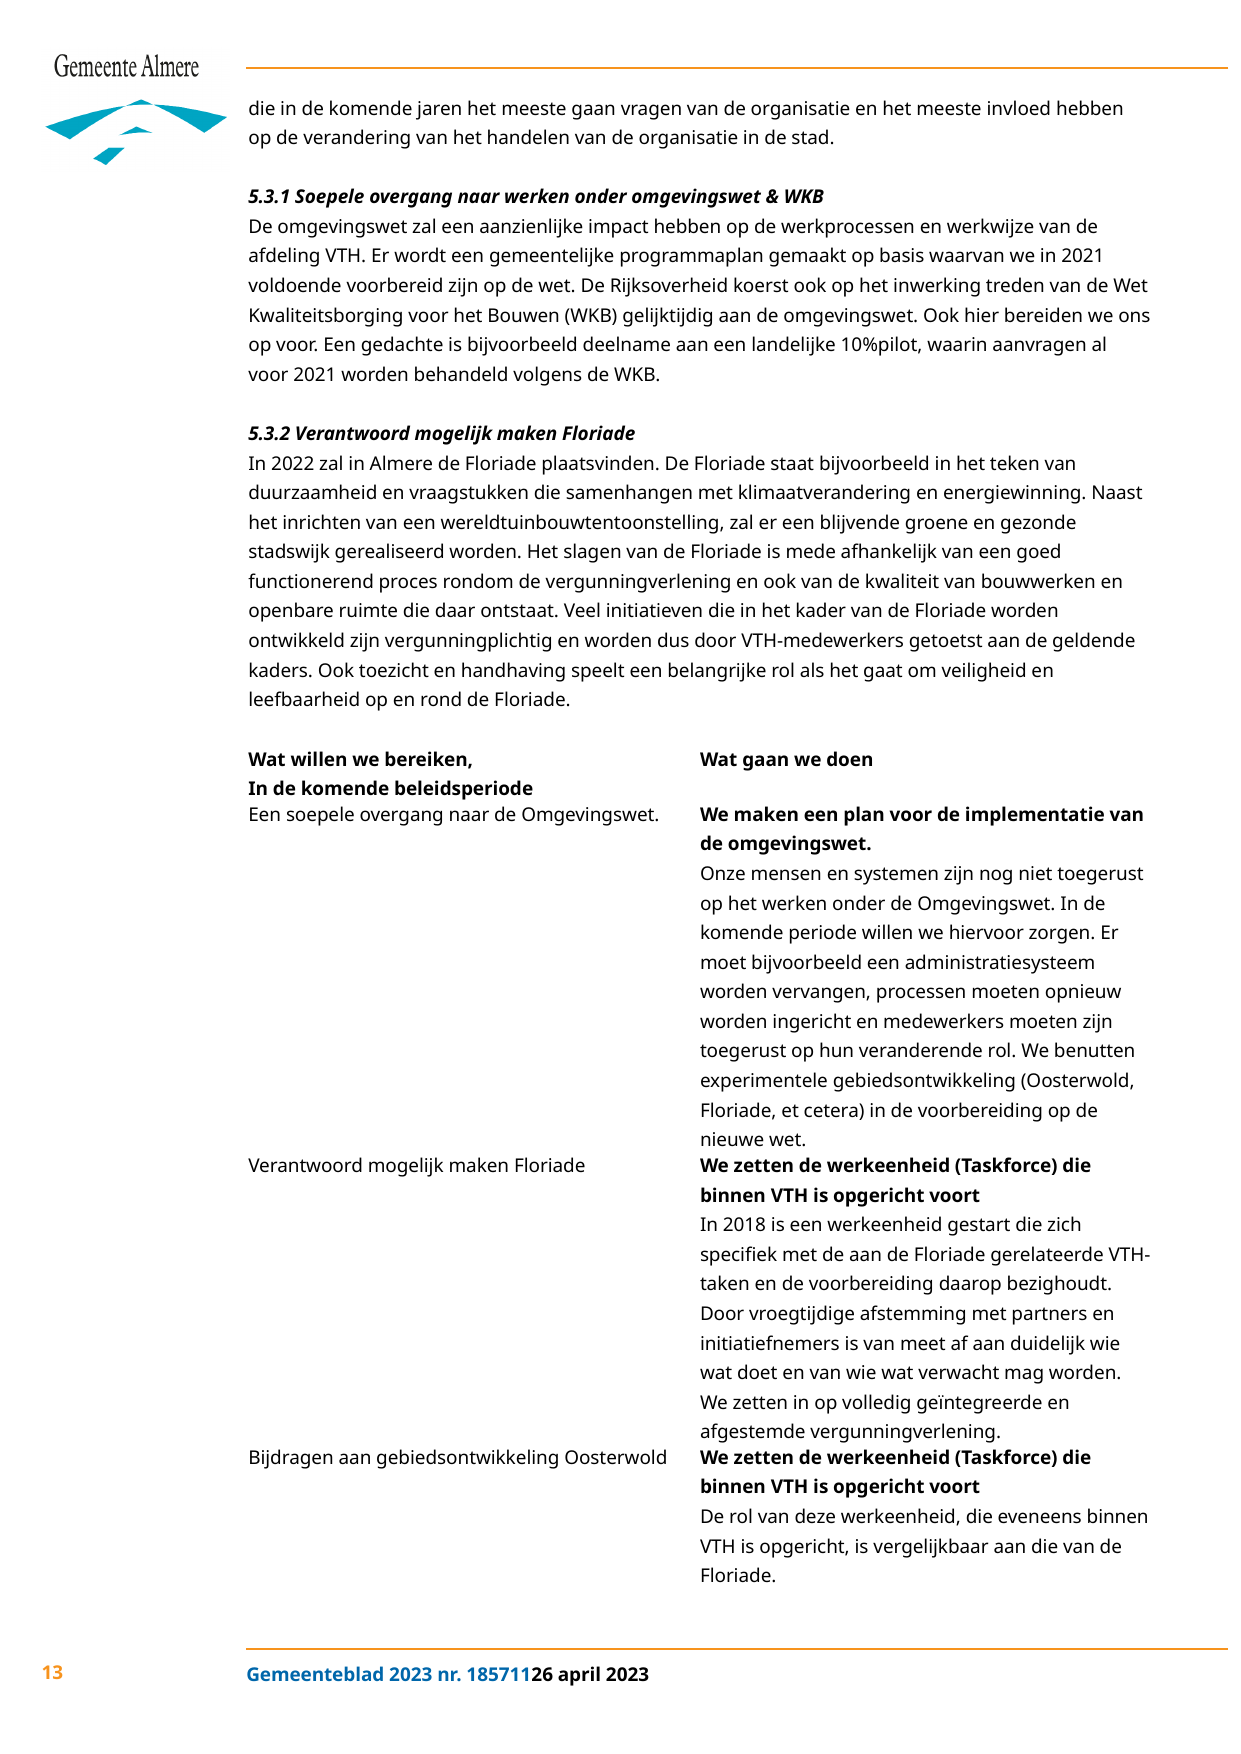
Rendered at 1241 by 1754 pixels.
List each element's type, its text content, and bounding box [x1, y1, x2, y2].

text 5.3.2 Verantwoord mogelijk maken Floriade [248, 420, 1152, 446]
table_header Wat gaan we doen [700, 746, 1152, 801]
text die in de komende jaren het meeste gaan vragen van de organisatie en het meeste invloed hebben op de verandering van het handelen van de organisatie in de stad. [248, 95, 1152, 150]
text 5.3.1 Soepele overgang naar werken onder omgevingswet & WKB [248, 183, 1152, 209]
table_cell Verantwoord mogelijk maken Floriade [248, 1152, 700, 1444]
text De omgevingswet zal een aanzienlijke impact hebben op de werkprocessen en werkwijze van de afdeling VTH. Er wordt een gemeentelijke programmaplan gemaakt op basis waarvan we in 2021 voldoende voorbereid zijn op de wet. De Rijksoverheid koerst ook op het inwerking treden van de Wet Kwaliteitsborging voor het Bouwen (WKB) gelijktijdig aan de omgevingswet. Ook hier bereiden we ons op voor. Een gedachte is bijvoorbeeld deelname aan een landelijke 10%pilot, waarin aanvragen al voor 2021 worden behandeld volgens de WKB. [248, 213, 1152, 387]
table_cell We zetten de werkeenheid (Taskforce) die binnen VTH is opgericht voort In 2018 is een werkeenheid gestart die zich specifiek met de aan de Floriade gerelateerde VTH-taken en de voorbereiding daarop bezighoudt. Door vroegtijdige afstemming met partners en initiatiefnemers is van meet af aan duidelijk wie wat doet en van wie wat verwacht mag worden. We zetten in op volledig geïntegreerde en afgestemde vergunningverlening. [700, 1152, 1152, 1444]
text In 2022 zal in Almere de Floriade plaatsvinden. De Floriade staat bijvoorbeeld in het teken van duurzaamheid en vraagstukken die samenhangen met klimaatverandering en energiewinning. Naast het inrichten van een wereldtuinbouwtentoonstelling, zal er een blijvende groene en gezonde stadswijk gerealiseerd worden. Het slagen van de Floriade is mede afhankelijk van een goed functionerend proces rondom de vergunningverlening en ook van de kwaliteit van bouwwerken en openbare ruimte die daar ontstaat. Veel initiatieven die in het kader van de Floriade worden ontwikkeld zijn vergunningplichtig en worden dus door VTH-medewerkers getoetst aan de geldende kaders. Ook toezicht en handhaving speelt een belangrijke rol als het gaat om veiligheid en leefbaarheid op en rond de Floriade. [248, 450, 1152, 712]
table_cell We maken een plan voor de implementatie van de omgevingswet. Onze mensen en systemen zijn nog niet toegerust op het werken onder de Omgevingswet. In de komende periode willen we hiervoor zorgen. Er moet bijvoorbeeld een administratiesysteem worden vervangen, processen moeten opnieuw worden ingericht en medewerkers moeten zijn toegerust op hun veranderende rol. We benutten experimentele gebiedsontwikkeling (Oosterwold, Floriade, et cetera) in de voorbereiding op de nieuwe wet. [700, 801, 1152, 1152]
table_cell Een soepele overgang naar de Omgevingswet. [248, 801, 700, 1152]
table_cell We zetten de werkeenheid (Taskforce) die binnen VTH is opgericht voort De rol van deze werkeenheid, die eveneens binnen VTH is opgericht, is vergelijkbaar aan die van de Floriade. [700, 1444, 1152, 1588]
table_header Wat willen we bereiken, In de komende beleidsperiode [248, 746, 700, 801]
table_cell Bijdragen aan gebiedsontwikkeling Oosterwold [248, 1444, 700, 1588]
picture [41, 47, 231, 172]
